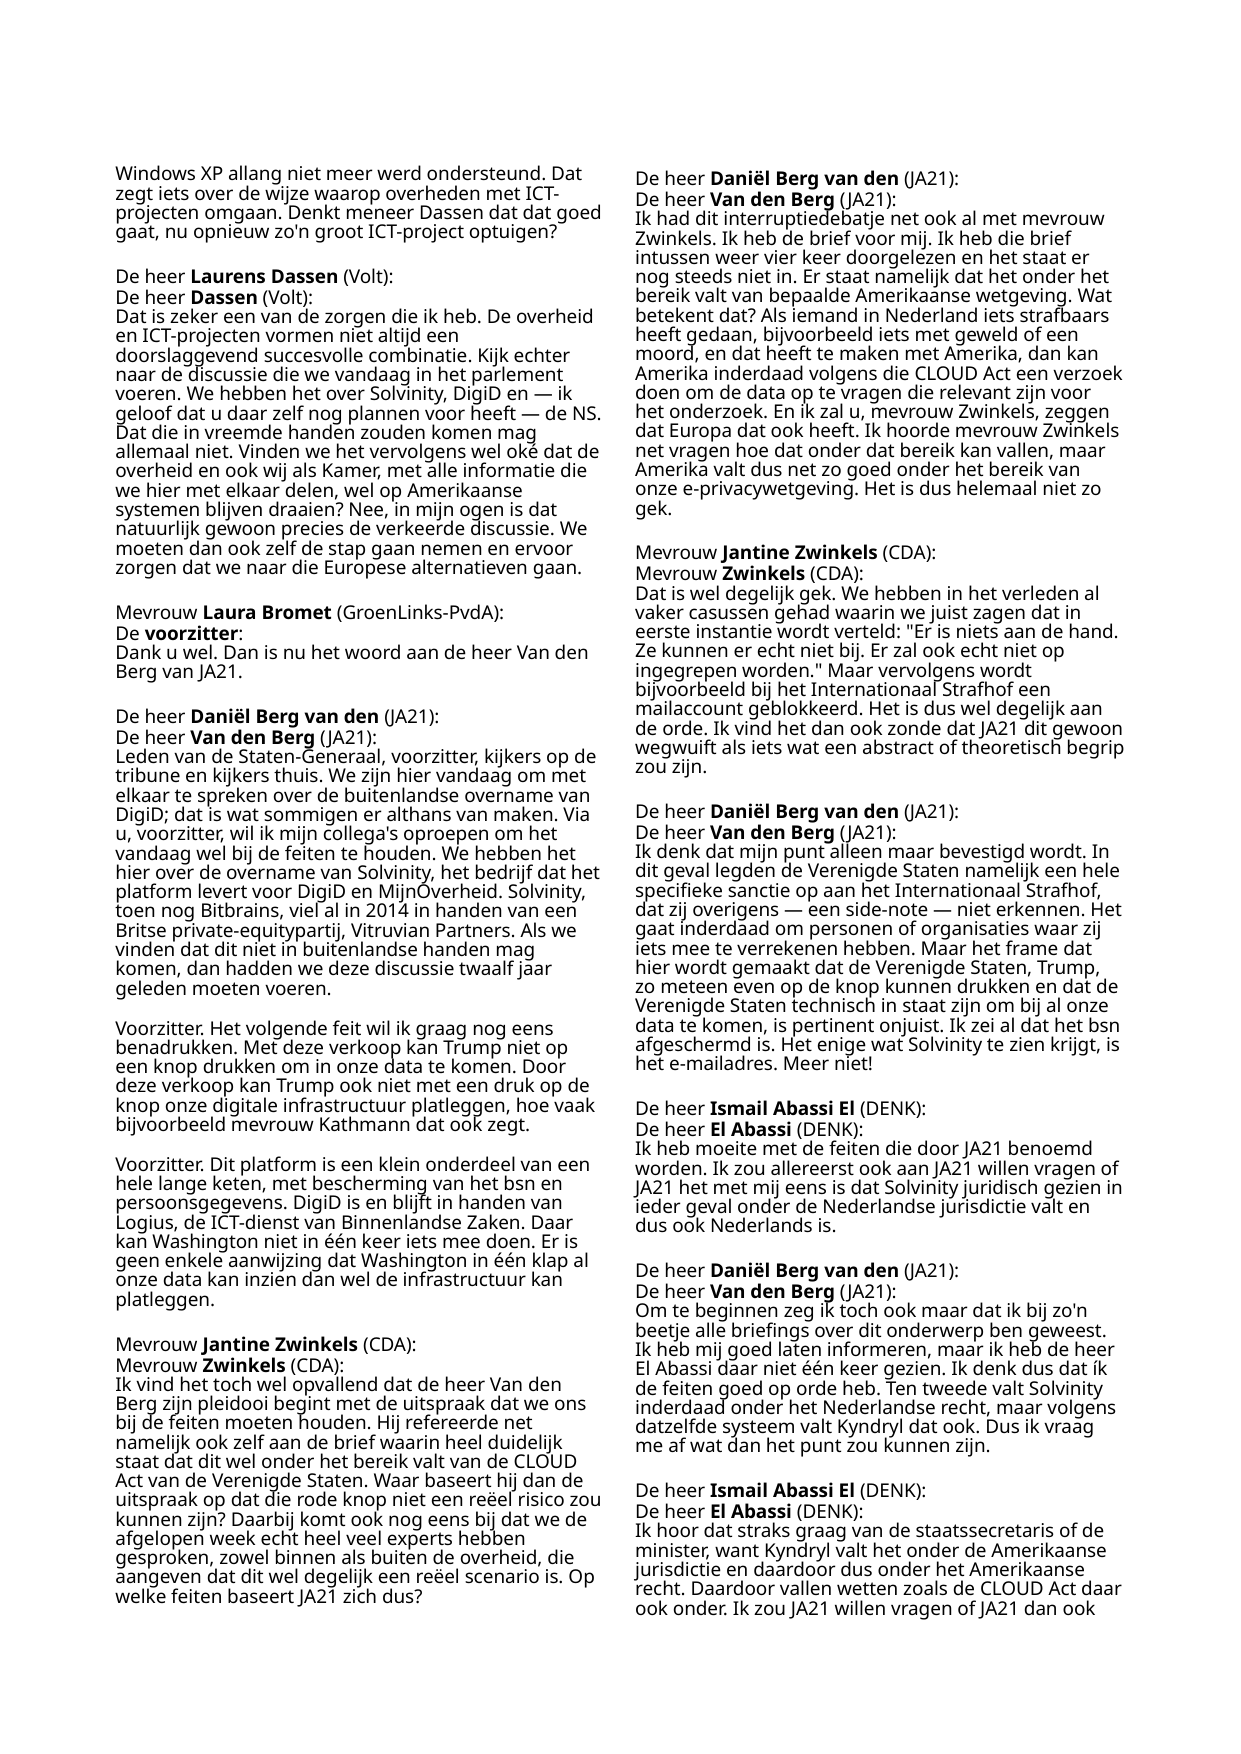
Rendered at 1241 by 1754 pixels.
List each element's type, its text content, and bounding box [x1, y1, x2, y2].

text Dank u wel. Dan is nu het woord aan de heer Van den Berg van JA21. [115, 644, 605, 682]
text De heer El Abassi (DENK): [635, 1121, 1125, 1140]
text De heer Van den Berg (JA21): [635, 1283, 1125, 1302]
text De heer Van den Berg (JA21): [115, 729, 605, 748]
text Mevrouw Laura Bromet (GroenLinks-PvdA): [115, 599, 605, 624]
text Mevrouw Jantine Zwinkels (CDA): [115, 1331, 605, 1357]
text Om te beginnen zeg ik toch ook maar dat ik bij zo'n beetje alle briefings over dit onderwerp ben geweest. Ik heb mij goed laten informeren, maar ik heb de heer El Abassi daar niet één keer gezien. Ik denk dus dat ík de feiten goed op orde heb. Ten tweede valt Solvinity inderdaad onder het Nederlandse recht, maar volgens datzelfde systeem valt Kyndryl dat ook. Dus ik vraag me af wat dan het punt zou kunnen zijn. [635, 1302, 1125, 1457]
text Windows XP allang niet meer werd ondersteund. Dat zegt iets over de wijze waarop overheden met ICT-projecten omgaan. Denkt meneer Dassen dat dat goed gaat, nu opnieuw zo'n groot ICT-project optuigen? [115, 165, 605, 242]
text Voorzitter. Het volgende feit wil ik graag nog eens benadrukken. Met deze verkoop kan Trump niet op een knop drukken om in onze data te komen. Door deze verkoop kan Trump ook niet met een druk op de knop onze digitale infrastructuur platleggen, hoe vaak bijvoorbeeld mevrouw Kathmann dat ook zegt. [115, 1019, 605, 1135]
text De heer Van den Berg (JA21): [635, 824, 1125, 843]
text De heer Daniël Berg van den (JA21): [115, 703, 605, 729]
text De heer Ismail Abassi El (DENK): [635, 1095, 1125, 1121]
text Ik hoor dat straks graag van de staatssecretaris of de minister, want Kyndryl valt het onder de Amerikaanse jurisdictie en daardoor dus onder het Amerikaanse recht. Daardoor vallen wetten zoals de CLOUD Act daar ook onder. Ik zou JA21 willen vragen of JA21 dan ook [635, 1522, 1125, 1619]
text De heer Laurens Dassen (Volt): [115, 263, 605, 289]
text De heer Van den Berg (JA21): [635, 191, 1125, 210]
text Mevrouw Zwinkels (CDA): [635, 565, 1125, 584]
text De heer El Abassi (DENK): [635, 1503, 1125, 1522]
text De heer Dassen (Volt): [115, 289, 605, 308]
text Dat is zeker een van de zorgen die ik heb. De overheid en ICT-projecten vormen niet altijd een doorslaggevend succesvolle combinatie. Kijk echter naar de discussie die we vandaag in het parlement voeren. We hebben het over Solvinity, DigiD en — ik geloof dat u daar zelf nog plannen voor heeft — de NS. Dat die in vreemde handen zouden komen mag allemaal niet. Vinden we het vervolgens wel oké dat de overheid en ook wij als Kamer, met alle informatie die we hier met elkaar delen, wel op Amerikaanse systemen blijven draaien? Nee, in mijn ogen is dat natuurlijk gewoon precies de verkeerde discussie. We moeten dan ook zelf de stap gaan nemen en ervoor zorgen dat we naar die Europese alternatieven gaan. [115, 308, 605, 578]
text Mevrouw Jantine Zwinkels (CDA): [635, 539, 1125, 565]
text Ik had dit interruptiedebatje net ook al met mevrouw Zwinkels. Ik heb de brief voor mij. Ik heb die brief intussen weer vier keer doorgelezen en het staat er nog steeds niet in. Er staat namelijk dat het onder het bereik valt van bepaalde Amerikaanse wetgeving. Wat betekent dat? Als iemand in Nederland iets strafbaars heeft gedaan, bijvoorbeeld iets met geweld of een moord, en dat heeft te maken met Amerika, dan kan Amerika inderdaad volgens die CLOUD Act een verzoek doen om de data op te vragen die relevant zijn voor het onderzoek. En ik zal u, mevrouw Zwinkels, zeggen dat Europa dat ook heeft. Ik hoorde mevrouw Zwinkels net vragen hoe dat onder dat bereik kan vallen, maar Amerika valt dus net zo goed onder het bereik van onze e-privacywetgeving. Het is dus helemaal niet zo gek. [635, 210, 1125, 519]
text De heer Daniël Berg van den (JA21): [635, 165, 1125, 191]
text Ik vind het toch wel opvallend dat de heer Van den Berg zijn pleidooi begint met de uitspraak dat we ons bij de feiten moeten houden. Hij refereerde net namelijk ook zelf aan de brief waarin heel duidelijk staat dat dit wel onder het bereik valt van de CLOUD Act van de Verenigde Staten. Waar baseert hij dan de uitspraak op dat die rode knop niet een reëel risico zou kunnen zijn? Daarbij komt ook nog eens bij dat we de afgelopen week echt heel veel experts hebben gesproken, zowel binnen als buiten de overheid, die aangeven dat dit wel degelijk een reëel scenario is. Op welke feiten baseert JA21 zich dus? [115, 1376, 605, 1607]
text De heer Daniël Berg van den (JA21): [635, 1257, 1125, 1283]
text Leden van de Staten-Generaal, voorzitter, kijkers op de tribune en kijkers thuis. We zijn hier vandaag om met elkaar te spreken over de buitenlandse overname van DigiD; dat is wat sommigen er althans van maken. Via u, voorzitter, wil ik mijn collega's oproepen om het vandaag wel bij de feiten te houden. We hebben het hier over de overname van Solvinity, het bedrijf dat het platform levert voor DigiD en MijnOverheid. Solvinity, toen nog Bitbrains, viel al in 2014 in handen van een Britse private-equitypartij, Vitruvian Partners. Als we vinden dat dit niet in buitenlandse handen mag komen, dan hadden we deze discussie twaalf jaar geleden moeten voeren. [115, 748, 605, 999]
text Mevrouw Zwinkels (CDA): [115, 1357, 605, 1376]
text De heer Ismail Abassi El (DENK): [635, 1477, 1125, 1503]
text Ik heb moeite met de feiten die door JA21 benoemd worden. Ik zou allereerst ook aan JA21 willen vragen of JA21 het met mij eens is dat Solvinity juridisch gezien in ieder geval onder de Nederlandse jurisdictie valt en dus ook Nederlands is. [635, 1140, 1125, 1237]
text De voorzitter: [115, 624, 605, 644]
text Voorzitter. Dit platform is een klein onderdeel van een hele lange keten, met bescherming van het bsn en persoonsgegevens. DigiD is en blijft in handen van Logius, de ICT-dienst van Binnenlandse Zaken. Daar kan Washington niet in één keer iets mee doen. Er is geen enkele aanwijzing dat Washington in één klap al onze data kan inzien dan wel de infrastructuur kan platleggen. [115, 1156, 605, 1310]
text Ik denk dat mijn punt alleen maar bevestigd wordt. In dit geval legden de Verenigde Staten namelijk een hele specifieke sanctie op aan het Internationaal Strafhof, dat zij overigens — een side-note — niet erkennen. Het gaat inderdaad om personen of organisaties waar zij iets mee te verrekenen hebben. Maar het frame dat hier wordt gemaakt dat de Verenigde Staten, Trump, zo meteen even op de knop kunnen drukken en dat de Verenigde Staten technisch in staat zijn om bij al onze data te komen, is pertinent onjuist. Ik zei al dat het bsn afgeschermd is. Het enige wat Solvinity te zien krijgt, is het e-mailadres. Meer niet! [635, 843, 1125, 1074]
text De heer Daniël Berg van den (JA21): [635, 798, 1125, 824]
text Dat is wel degelijk gek. We hebben in het verleden al vaker casussen gehad waarin we juist zagen dat in eerste instantie wordt verteld: "Er is niets aan de hand. Ze kunnen er echt niet bij. Er zal ook echt niet op ingegrepen worden." Maar vervolgens wordt bijvoorbeeld bij het Internationaal Strafhof een mailaccount geblokkeerd. Het is dus wel degelijk aan de orde. Ik vind het dan ook zonde dat JA21 dit gewoon wegwuift als iets wat een abstract of theoretisch begrip zou zijn. [635, 584, 1125, 777]
